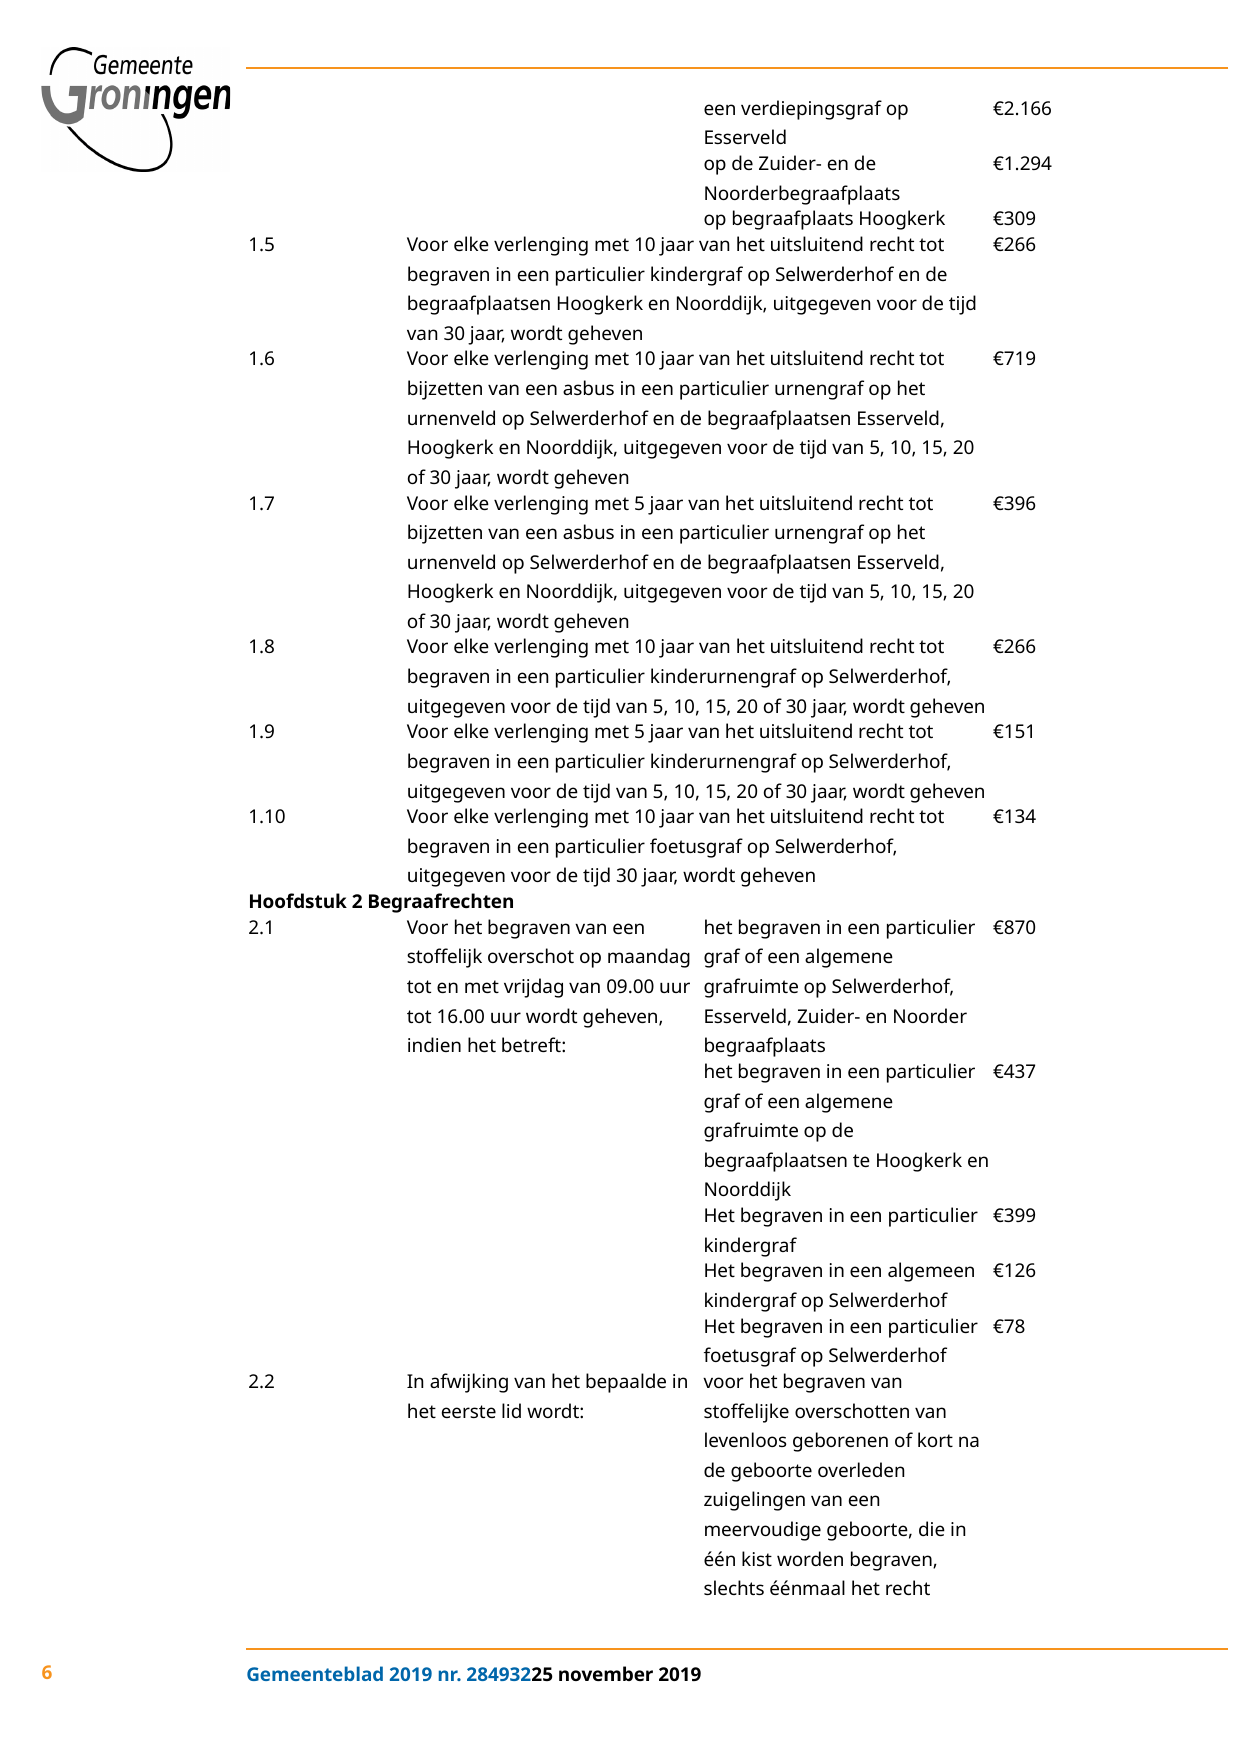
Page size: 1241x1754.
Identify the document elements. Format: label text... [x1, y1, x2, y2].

table_cell 2.1 [248, 914, 407, 1058]
table_cell 1.5 [248, 231, 407, 346]
table_cell [248, 150, 407, 205]
table_cell 1.8 [248, 634, 407, 719]
table_cell Voor elke verlenging met 5 jaar van het uitsluitend recht tot begraven in een particulier kinderurnengraf op Selwerderhof, uitgegeven voor de tijd van 5, 10, 15, 20 of 30 jaar, wordt geheven [407, 719, 993, 803]
table_cell €266 [993, 231, 1152, 346]
table_cell €266 [993, 634, 1152, 719]
table_cell Voor het begraven van een stoffelijk overschot op maandag tot en met vrijdag van 09.00 uur tot 16.00 uur wordt geheven, indien het betreft: [407, 914, 703, 1058]
table_cell Voor elke verlenging met 10 jaar van het uitsluitend recht tot begraven in een particulier kinderurnengraf op Selwerderhof, uitgegeven voor de tijd van 5, 10, 15, 20 of 30 jaar, wordt geheven [407, 634, 993, 719]
table_cell [993, 1368, 1152, 1601]
table_cell Voor elke verlenging met 5 jaar van het uitsluitend recht tot bijzetten van een asbus in een particulier urnengraf op het urnenveld op Selwerderhof en de begraafplaatsen Esserveld, Hoogkerk en Noorddijk, uitgegeven voor de tijd van 5, 10, 15, 20 of 30 jaar, wordt geheven [407, 490, 993, 634]
table_cell Het begraven in een algemeen kindergraf op Selwerderhof [703, 1258, 993, 1313]
table_cell In afwijking van het bepaalde in het eerste lid wordt: [407, 1368, 703, 1601]
table_cell [248, 205, 407, 231]
table_cell Hoofdstuk 2 Begraafrechten [248, 889, 1152, 914]
table_cell Voor elke verlenging met 10 jaar van het uitsluitend recht tot bijzetten van een asbus in een particulier urnengraf op het urnenveld op Selwerderhof en de begraafplaatsen Esserveld, Hoogkerk en Noorddijk, uitgegeven voor de tijd van 5, 10, 15, 20 of 30 jaar, wordt geheven [407, 346, 993, 490]
table_cell €1.294 [993, 150, 1152, 205]
table_cell [407, 150, 703, 205]
table_cell €870 [993, 914, 1152, 1058]
table_cell 1.7 [248, 490, 407, 634]
table_cell 2.2 [248, 1368, 407, 1601]
table_cell [407, 205, 703, 231]
table_cell [407, 1313, 703, 1368]
table_cell Het begraven in een particulier kindergraf [703, 1202, 993, 1258]
table_cell het begraven in een particulier graf of een algemene grafruimte op Selwerderhof, Esserveld, Zuider- en Noorder begraafplaats [703, 914, 993, 1058]
table_cell het begraven in een particulier graf of een algemene grafruimte op de begraafplaatsen te Hoogkerk en Noorddijk [703, 1058, 993, 1202]
table_cell Voor elke verlenging met 10 jaar van het uitsluitend recht tot begraven in een particulier kindergraf op Selwerderhof en de begraafplaatsen Hoogkerk en Noorddijk, uitgegeven voor de tijd van 30 jaar, wordt geheven [407, 231, 993, 346]
table_cell 1.10 [248, 804, 407, 888]
table_cell €134 [993, 804, 1152, 888]
table_cell 1.6 [248, 346, 407, 490]
table_cell €126 [993, 1258, 1152, 1313]
table_cell €399 [993, 1202, 1152, 1258]
table_cell voor het begraven van stoffelijke overschotten van levenloos geborenen of kort na de geboorte overleden zuigelingen van een meervoudige geboorte, die in één kist worden begraven, slechts éénmaal het recht [703, 1368, 993, 1601]
table_cell €437 [993, 1058, 1152, 1202]
table_cell [248, 95, 407, 150]
table_cell [407, 95, 703, 150]
table_cell op de Zuider- en de Noorderbegraafplaats [703, 150, 993, 205]
table_cell €151 [993, 719, 1152, 803]
table_cell op begraafplaats Hoogkerk [703, 205, 993, 231]
table_cell Voor elke verlenging met 10 jaar van het uitsluitend recht tot begraven in een particulier foetusgraf op Selwerderhof, uitgegeven voor de tijd 30 jaar, wordt geheven [407, 804, 993, 888]
table_cell [407, 1202, 703, 1258]
table_cell [248, 1058, 407, 1202]
table_cell [248, 1202, 407, 1258]
table_cell €719 [993, 346, 1152, 490]
table_cell [248, 1258, 407, 1313]
table_cell €396 [993, 490, 1152, 634]
table_cell 1.9 [248, 719, 407, 803]
table_cell een verdiepingsgraf op Esserveld [703, 95, 993, 150]
table_cell [407, 1258, 703, 1313]
table_cell €78 [993, 1313, 1152, 1368]
table_cell [248, 1313, 407, 1368]
table_cell [407, 1058, 703, 1202]
picture [41, 47, 231, 172]
table_cell €309 [993, 205, 1152, 231]
table_cell €2.166 [993, 95, 1152, 150]
table_cell Het begraven in een particulier foetusgraf op Selwerderhof [703, 1313, 993, 1368]
